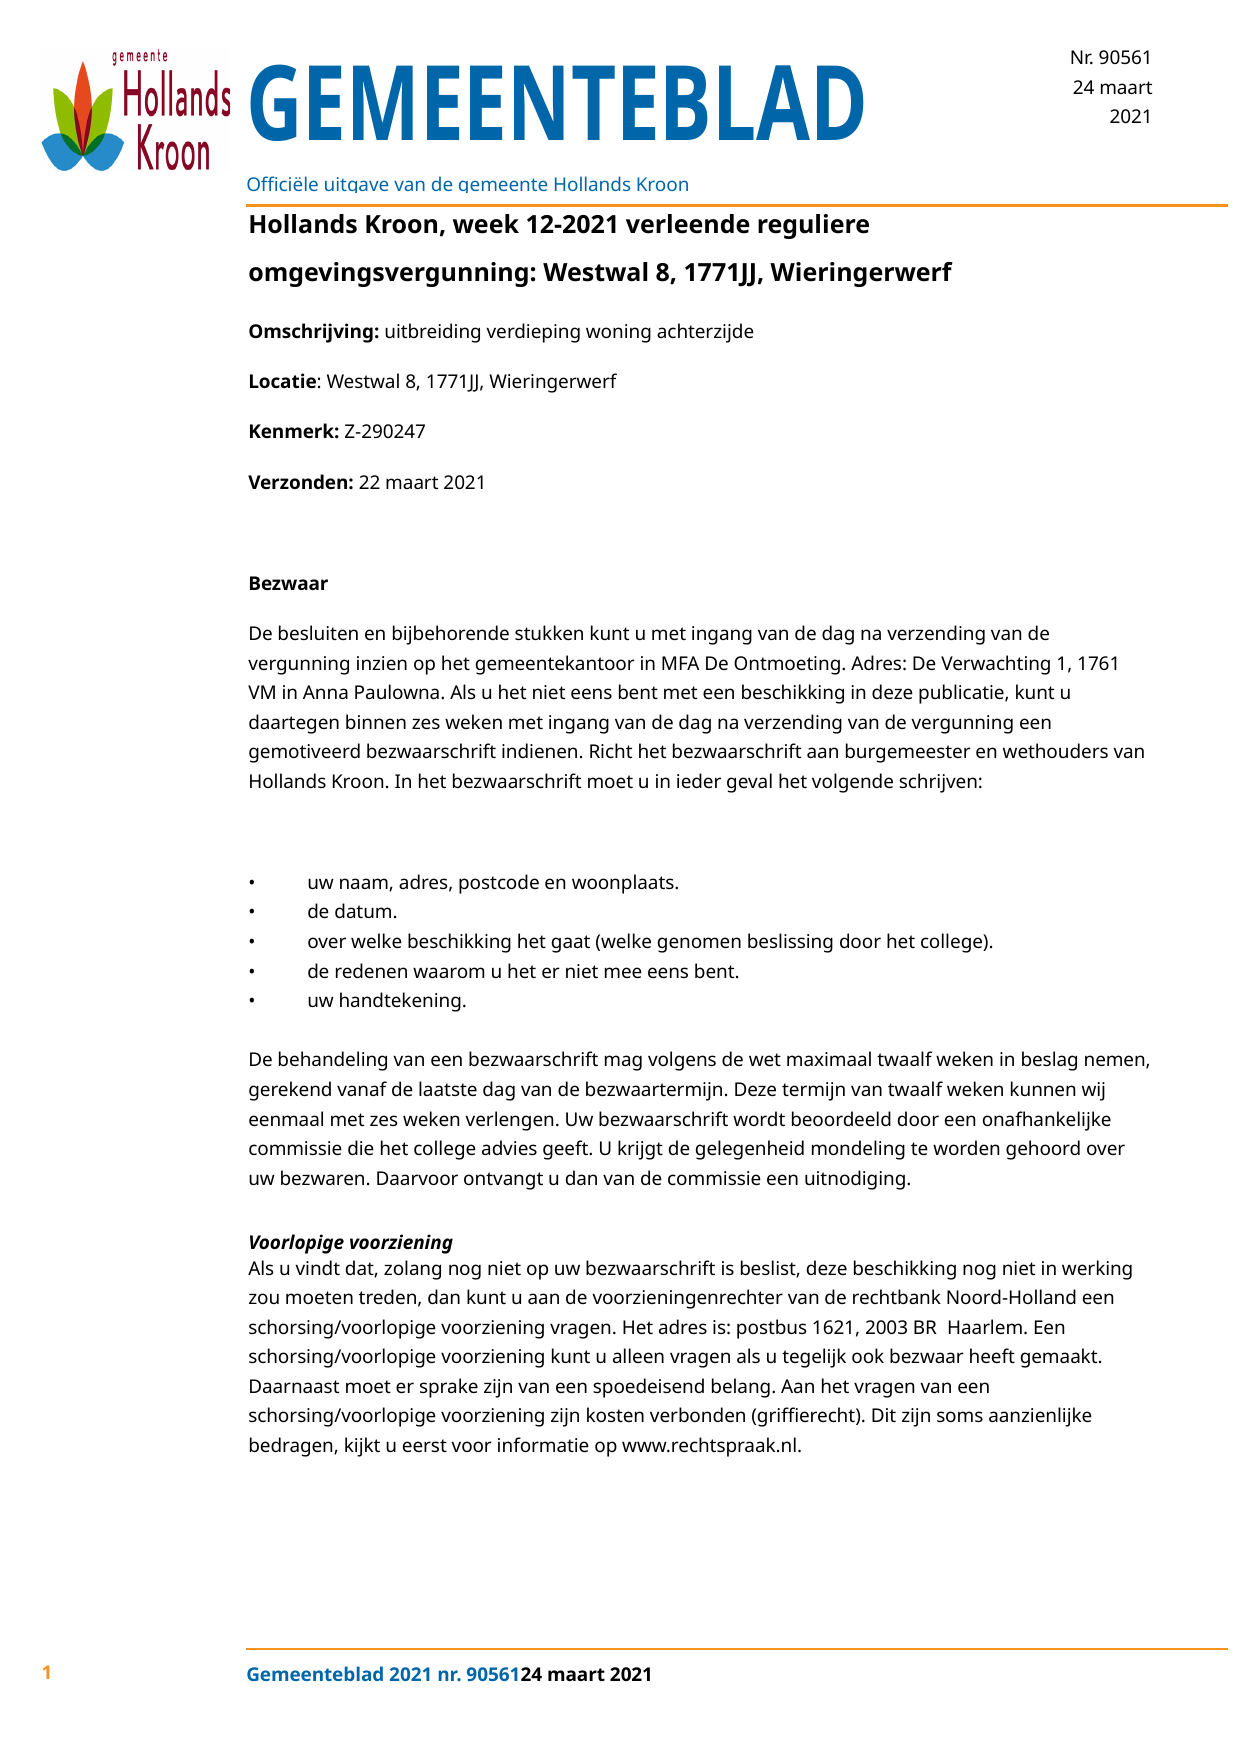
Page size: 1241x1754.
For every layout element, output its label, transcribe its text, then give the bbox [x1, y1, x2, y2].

text Hollands Kroon, week 12-2021 verleende reguliere omgevingsvergunning: Westwal 8, 1771JJ, Wieringerwerf [248, 207, 1152, 288]
text De behandeling van een bezwaarschrift mag volgens de wet maximaal twaalf weken in beslag nemen, gerekend vanaf de laatste dag van de bezwaartermijn. Deze termijn van twaalf weken kunnen wij eenmaal met zes weken verlengen. Uw bezwaarschrift wordt beoordeeld door een onafhankelijke commissie die het college advies geeft. U krijgt de gelegenheid mondeling te worden gehoord over uw bezwaren. Daarvoor ontvangt u dan van de commissie een uitnodiging. [248, 1047, 1152, 1191]
picture [41, 47, 231, 172]
list de datum. [248, 899, 1152, 924]
list de redenen waarom u het er niet mee eens bent. [248, 958, 1152, 984]
list uw handtekening. [248, 987, 1152, 1013]
text Omschrijving: uitbreiding verdieping woning achterzijde [248, 318, 1152, 344]
text Verzonden: 22 maart 2021 [248, 469, 1152, 495]
text Als u vindt dat, zolang nog niet op uw bezwaarschrift is beslist, deze beschikking nog niet in werking zou moeten treden, dan kunt u aan de voorzieningenrechter van de rechtbank Noord-Holland een schorsing/voorlopige voorziening vragen. Het adres is: postbus 1621, 2003 BR Haarlem. Een schorsing/voorlopige voorziening kunt u alleen vragen als u tegelijk ook bezwaar heeft gemaakt. Daarnaast moet er sprake zijn van een spoedeisend belang. Aan het vragen van een schorsing/voorlopige voorziening zijn kosten verbonden (griffierecht). Dit zijn soms aanzienlijke bedragen, kijkt u eerst voor informatie op www.rechtspraak.nl. [248, 1255, 1152, 1458]
text Locatie: Westwal 8, 1771JJ, Wieringerwerf [248, 368, 1152, 394]
text Voorlopige voorziening [248, 1229, 1152, 1255]
list uw naam, adres, postcode en woonplaats. [248, 869, 1152, 895]
text Bezwaar [248, 570, 1152, 596]
list over welke beschikking het gaat (welke genomen beslissing door het college). [248, 928, 1152, 954]
text De besluiten en bijbehorende stukken kunt u met ingang van de dag na verzending van de vergunning inzien op het gemeentekantoor in MFA De Ontmoeting. Adres: De Verwachting 1, 1761 VM in Anna Paulowna. Als u het niet eens bent met een beschikking in deze publicatie, kunt u daartegen binnen zes weken met ingang van de dag na verzending van de vergunning een gemotiveerd bezwaarschrift indienen. Richt het bezwaarschrift aan burgemeester en wethouders van Hollands Kroon. In het bezwaarschrift moet u in ieder geval het volgende schrijven: [248, 620, 1152, 794]
text Kenmerk: Z-290247 [248, 419, 1152, 444]
